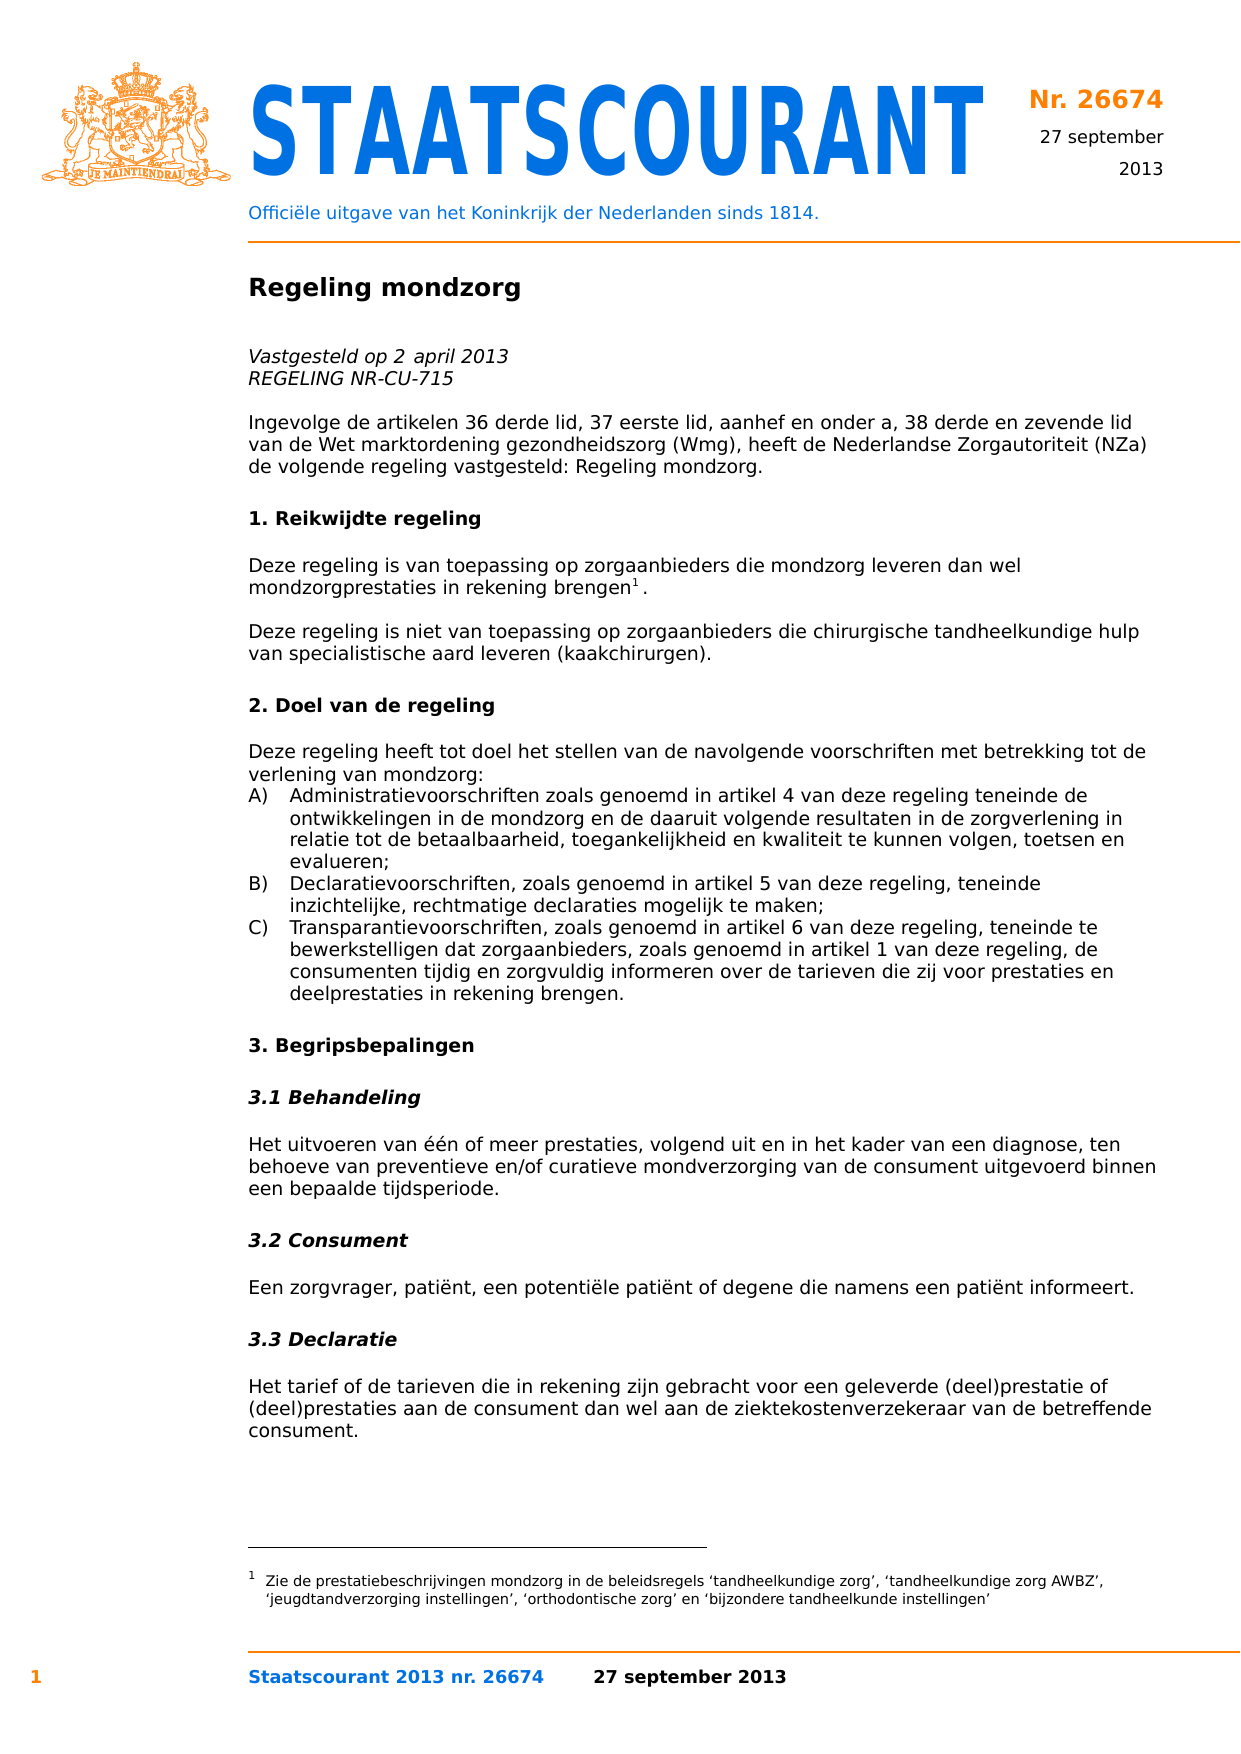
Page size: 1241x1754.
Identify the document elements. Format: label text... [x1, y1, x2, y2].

subtitle 2. Doel van de regeling [248, 694, 1163, 716]
table_header STAATSCOURANT [248, 62, 998, 203]
text C) Transparantievoorschriften, zoals genoemd in artikel 6 van deze regeling, teneinde te bewerkstelligen dat zorgaanbieders, zoals genoemd in artikel 1 van deze regeling, de consumenten tijdig en zorgvuldig informeren over de tarieven die zij voor prestaties en deelprestaties in rekening brengen. [248, 917, 1163, 1005]
text Deze regeling heeft tot doel het stellen van de navolgende voorschriften met betrekking tot de verlening van mondzorg: [248, 741, 1163, 785]
text B) Declaratievoorschriften, zoals genoemd in artikel 5 van deze regeling, teneinde inzichtelijke, rechtmatige declaraties mogelijk te maken; [248, 873, 1163, 917]
subtitle 3.2 Consument [248, 1230, 1163, 1252]
text Deze regeling is niet van toepassing op zorgaanbieders die chirurgische tandheelkundige hulp van specialistische aard leveren (kaakchirurgen). [248, 621, 1163, 664]
text Zie de prestatiebeschrijvingen mondzorg in de beleidsregels ‘tandheelkundige zorg’, ‘tandheelkundige zorg AWBZ’, ‘jeugdtandverzorging instellingen’, ‘orthodontische zorg’ en ‘bijzondere tandheelkunde instellingen’ [248, 1569, 1163, 1608]
table_cell 27 september [998, 121, 1240, 153]
text Het tarief of de tarieven die in rekening zijn gebracht voor een geleverde (deel)prestatie of (deel)prestaties aan de consument dan wel aan de ziektekostenverzekeraar van de betreffende consument. [248, 1376, 1163, 1442]
subtitle 3.3 Declaratie [248, 1329, 1163, 1351]
table_cell 2013 [998, 153, 1240, 203]
text Ingevolge de artikelen 36 derde lid, 37 eerste lid, aanhef en onder a, 38 derde en zevende lid van de Wet marktordening gezondheidszorg (Wmg), heeft de Nederlandse Zorgautoriteit (NZa) de volgende regeling vastgesteld: Regeling mondzorg. [248, 412, 1163, 478]
table_cell Officiële uitgave van het Koninkrijk der Nederlanden sinds 1814. [248, 203, 1240, 241]
text Vastgesteld op 2 april 2013 [248, 346, 1163, 368]
subtitle Regeling mondzorg [248, 273, 1163, 302]
picture [41, 62, 231, 186]
text REGELING NR-CU-715 [248, 368, 1163, 390]
text Een zorgvrager, patiënt, een potentiële patiënt of degene die namens een patiënt informeert. [248, 1277, 1163, 1299]
text Deze regeling is van toepassing op zorgaanbieders die mondzorg leveren dan wel mondzorgprestaties in rekening brengen. [248, 555, 1163, 599]
subtitle 3. Begripsbepalingen [248, 1035, 1163, 1057]
subtitle 1. Reikwijdte regeling [248, 508, 1163, 530]
text A) Administratievoorschriften zoals genoemd in artikel 4 van deze regeling teneinde de ontwikkelingen in de mondzorg en de daaruit volgende resultaten in de zorgverlening in relatie tot de betaalbaarheid, toegankelijkheid en kwaliteit te kunnen volgen, toetsen en evalueren; [248, 785, 1163, 873]
text Het uitvoeren van één of meer prestaties, volgend uit en in het kader van een diagnose, ten behoeve van preventieve en/of curatieve mondverzorging van de consument uitgevoerd binnen een bepaalde tijdsperiode. [248, 1134, 1163, 1200]
subtitle 3.1 Behandeling [248, 1087, 1163, 1109]
table_header Nr. 26674 [998, 62, 1240, 121]
table_header [25, 62, 248, 241]
